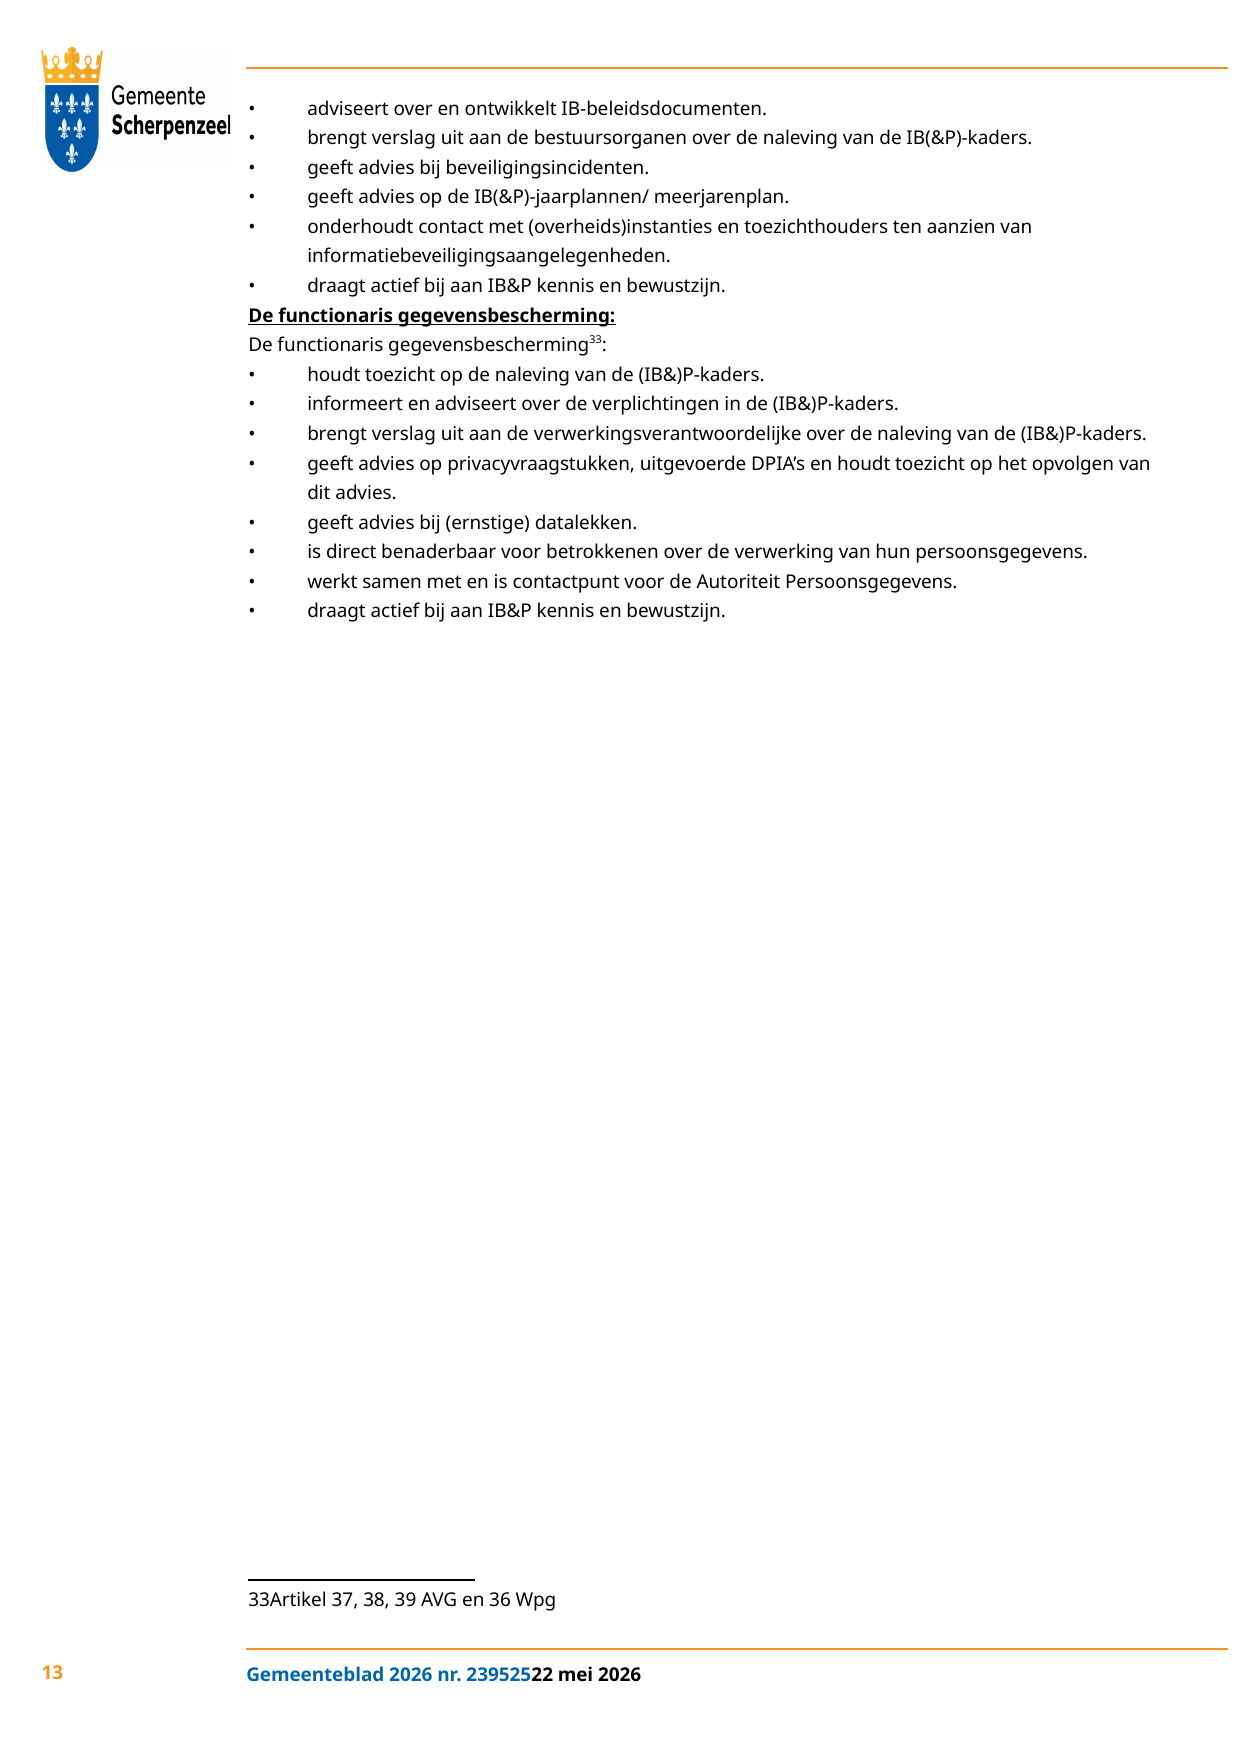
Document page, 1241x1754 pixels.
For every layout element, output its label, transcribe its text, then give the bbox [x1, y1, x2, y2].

list houdt toezicht op de naleving van de (IB&)P-kaders. [248, 361, 1152, 387]
text De functionaris gegevensbescherming: [248, 331, 1152, 357]
list draagt actief bij aan IB&P kennis en bewustzijn. [248, 598, 1152, 623]
list brengt verslag uit aan de bestuursorganen over de naleving van de IB(&P)-kaders. [248, 124, 1152, 150]
list werkt samen met en is contactpunt voor de Autoriteit Persoonsgegevens. [248, 568, 1152, 594]
text De functionaris gegevensbescherming: [248, 302, 1152, 328]
text Artikel 37, 38, 39 AVG en 36 Wpg [248, 1586, 1152, 1612]
list geeft advies bij (ernstige) datalekken. [248, 509, 1152, 535]
list brengt verslag uit aan de verwerkingsverantwoordelijke over de naleving van de (IB&)P-kaders. [248, 420, 1152, 446]
list informeert en adviseert over de verplichtingen in de (IB&)P-kaders. [248, 391, 1152, 416]
list geeft advies op privacyvraagstukken, uitgevoerde DPIA’s en houdt toezicht op het opvolgen van dit advies. [248, 450, 1152, 505]
list geeft advies bij beveiligingsincidenten. [248, 154, 1152, 180]
list onderhoudt contact met (overheids)instanties en toezichthouders ten aanzien van informatiebeveiligingsaangelegenheden. [248, 213, 1152, 268]
list geeft advies op de IB(&P)-jaarplannen/ meerjarenplan. [248, 183, 1152, 209]
picture [41, 47, 231, 172]
list draagt actief bij aan IB&P kennis en bewustzijn. [248, 272, 1152, 298]
list is direct benaderbaar voor betrokkenen over de verwerking van hun persoonsgegevens. [248, 538, 1152, 564]
list adviseert over en ontwikkelt IB-beleidsdocumenten. [248, 95, 1152, 121]
